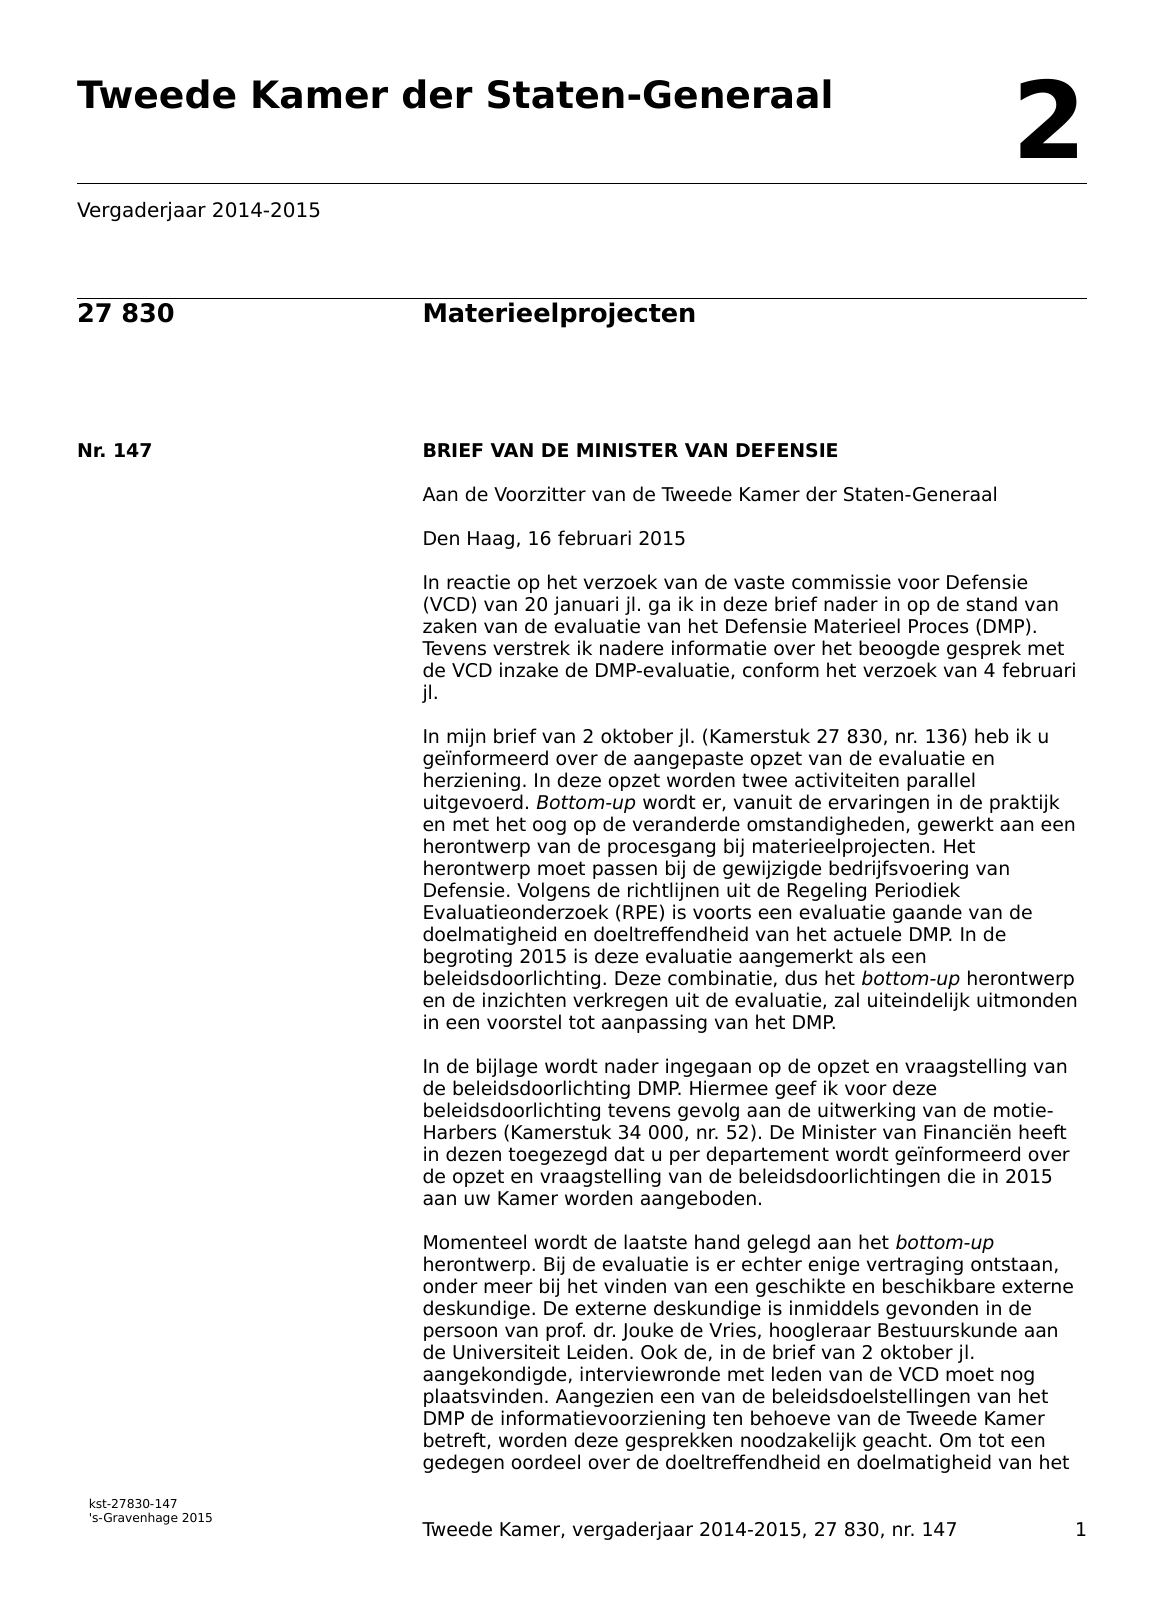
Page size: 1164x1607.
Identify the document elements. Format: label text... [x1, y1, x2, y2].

text In mijn brief van 2 oktober jl. (Kamerstuk 27 830, nr. 136) heb ik u geïnformeerd over de aangepaste opzet van de evaluatie en herziening. In deze opzet worden twee activiteiten parallel uitgevoerd. Bottom-up wordt er, vanuit de ervaringen in de praktijk en met het oog op de veranderde omstandigheden, gewerkt aan een herontwerp van de procesgang bij materieelprojecten. Het herontwerp moet passen bij de gewijzigde bedrijfsvoering van Defensie. Volgens de richtlijnen uit de Regeling Periodiek Evaluatieonderzoek (RPE) is voorts een evaluatie gaande van de doelmatigheid en doeltreffendheid van het actuele DMP. In de begroting 2015 is deze evaluatie aangemerkt als een beleidsdoorlichting. Deze combinatie, dus het bottom-up herontwerp en de inzichten verkregen uit de evaluatie, zal uiteindelijk uitmonden in een voorstel tot aanpassing van het DMP. [422, 726, 1087, 1034]
text 's-Gravenhage 2015 [88, 1511, 323, 1525]
table_cell Vergaderjaar 2014-2015 [77, 184, 1087, 298]
text Aan de Voorzitter van de Tweede Kamer der Staten-Generaal [422, 484, 1087, 506]
text In reactie op het verzoek van de vaste commissie voor Defensie (VCD) van 20 januari jl. ga ik in deze brief nader in op de stand van zaken van de evaluatie van het Defensie Materieel Proces (DMP). Tevens verstrek ik nadere informatie over het beoogde gesprek met de VCD inzake de DMP-evaluatie, conform het verzoek van 4 februari jl. [422, 572, 1087, 704]
text In de bijlage wordt nader ingegaan op de opzet en vraagstelling van de beleidsdoorlichting DMP. Hiermee geef ik voor deze beleidsdoorlichting tevens gevolg aan de uitwerking van de motie-Harbers (Kamerstuk 34 000, nr. 52). De Minister van Financiën heeft in dezen toegezegd dat u per departement wordt geïnformeerd over de opzet en vraagstelling van de beleidsdoorlichtingen die in 2015 aan uw Kamer worden aangeboden. [422, 1056, 1087, 1210]
text kst-27830-147 [88, 1497, 323, 1511]
subtitle Nr. 147 BRIEF VAN DE MINISTER VAN DEFENSIE [77, 440, 1087, 462]
subtitle 27 830 Materieelprojecten [77, 299, 1087, 329]
table_header Tweede Kamer der Staten-Generaal [77, 59, 886, 183]
text Den Haag, 16 februari 2015 [422, 528, 1087, 550]
table_header 2 [886, 59, 1087, 183]
text Momenteel wordt de laatste hand gelegd aan het bottom-up herontwerp. Bij de evaluatie is er echter enige vertraging ontstaan, onder meer bij het vinden van een geschikte en beschikbare externe deskundige. De externe deskundige is inmiddels gevonden in de persoon van prof. dr. Jouke de Vries, hoogleraar Bestuurskunde aan de Universiteit Leiden. Ook de, in de brief van 2 oktober jl. aangekondigde, interviewronde met leden van de VCD moet nog plaatsvinden. Aangezien een van de beleidsdoelstellingen van het DMP de informatievoorziening ten behoeve van de Tweede Kamer betreft, worden deze gesprekken noodzakelijk geacht. Om tot een gedegen oordeel over de doeltreffendheid en doelmatigheid van het [422, 1232, 1087, 1474]
